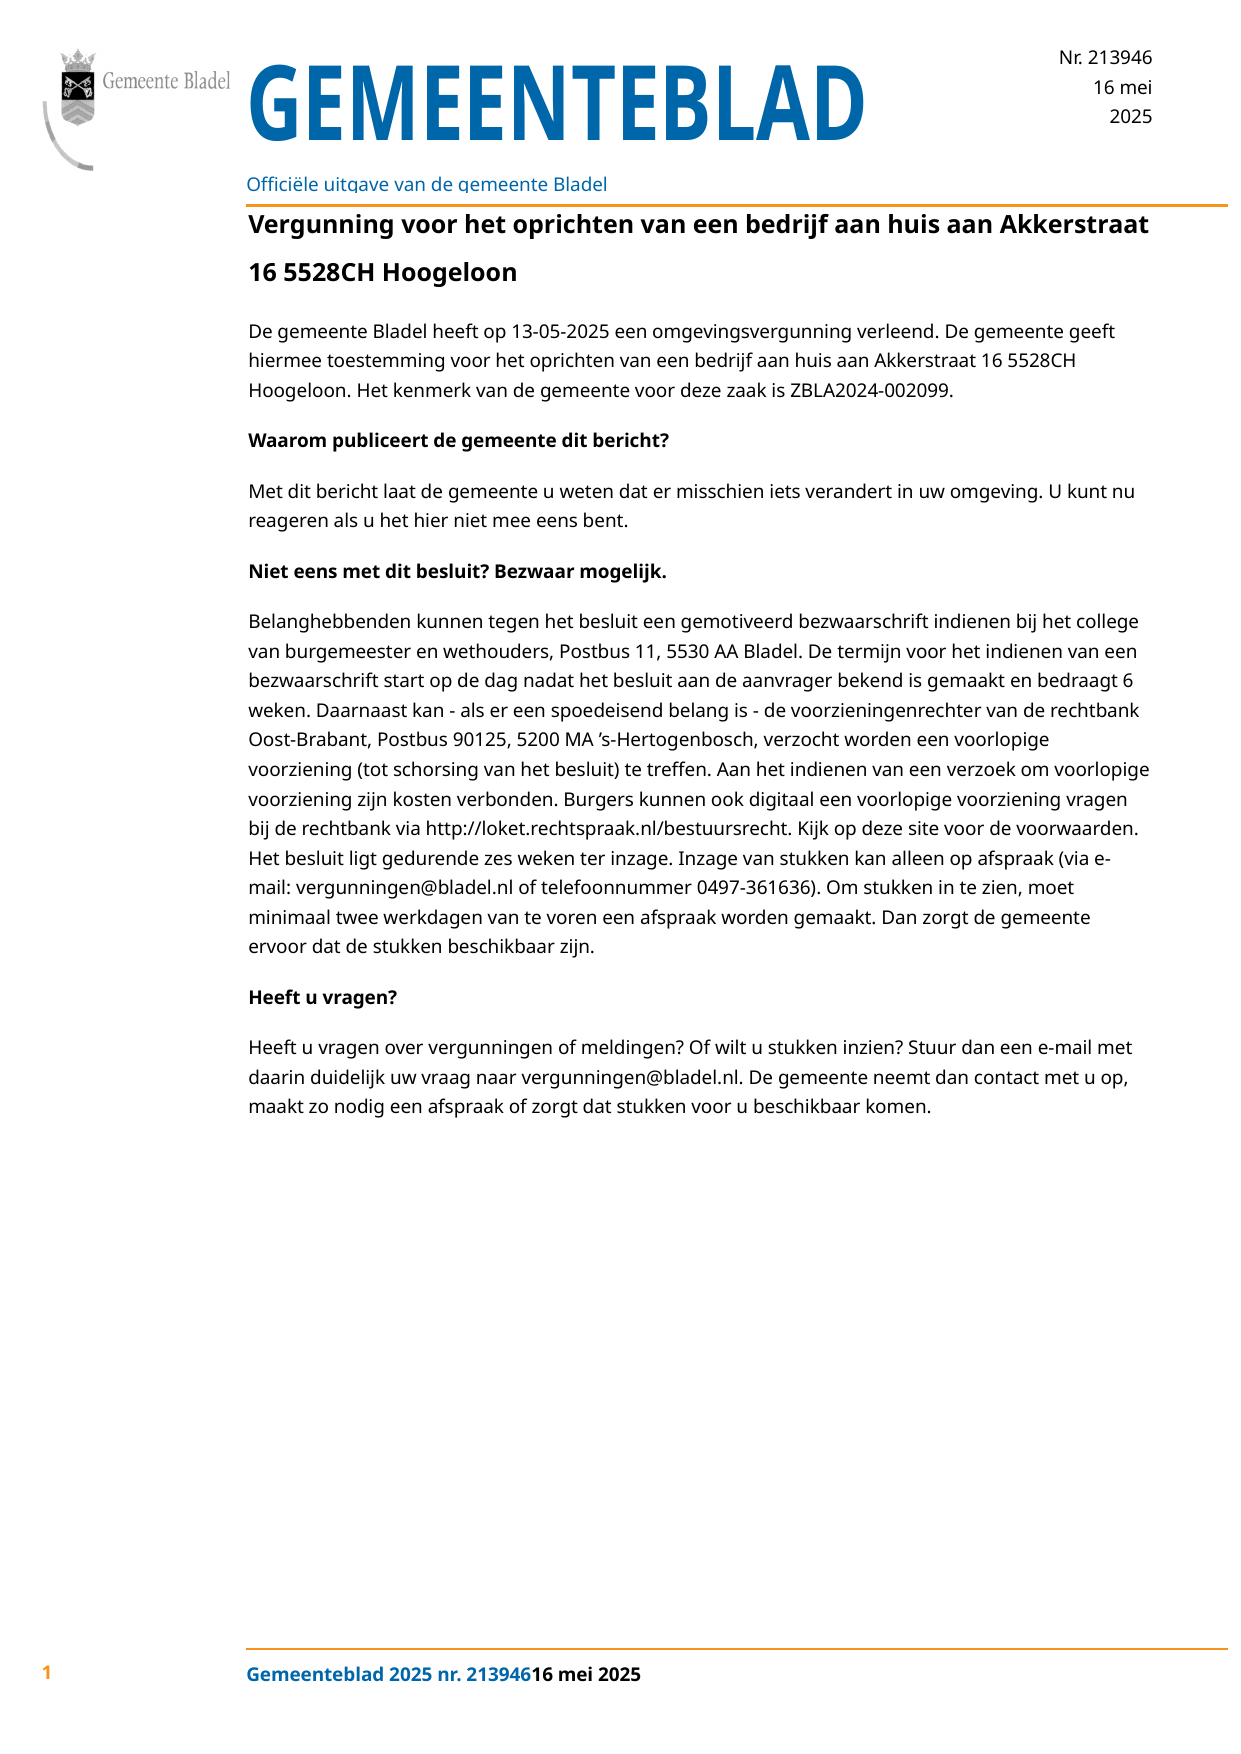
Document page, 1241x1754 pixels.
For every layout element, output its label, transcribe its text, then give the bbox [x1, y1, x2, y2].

text De gemeente Bladel heeft op 13-05-2025 een omgevingsvergunning verleend. De gemeente geeft hiermee toestemming voor het oprichten van een bedrijf aan huis aan Akkerstraat 16 5528CH Hoogeloon. Het kenmerk van de gemeente voor deze zaak is ZBLA2024-002099. [248, 318, 1152, 403]
text Heeft u vragen? [248, 984, 1152, 1010]
text Belanghebbenden kunnen tegen het besluit een gemotiveerd bezwaarschrift indienen bij het college van burgemeester en wethouders, Postbus 11, 5530 AA Bladel. De termijn voor het indienen van een bezwaarschrift start op de dag nadat het besluit aan de aanvrager bekend is gemaakt en bedraagt 6 weken. Daarnaast kan - als er een spoedeisend belang is - de voorzieningenrechter van de rechtbank Oost-Brabant, Postbus 90125, 5200 MA ’s-Hertogenbosch, verzocht worden een voorlopige voorziening (tot schorsing van het besluit) te treffen. Aan het indienen van een verzoek om voorlopige voorziening zijn kosten verbonden. Burgers kunnen ook digitaal een voorlopige voorziening vragen bij de rechtbank via http://loket.rechtspraak.nl/bestuursrecht. Kijk op deze site voor de voorwaarden. Het besluit ligt gedurende zes weken ter inzage. Inzage van stukken kan alleen op afspraak (via e-mail: vergunningen@bladel.nl of telefoonnummer 0497-361636). Om stukken in te zien, moet minimaal twee werkdagen van te voren een afspraak worden gemaakt. Dan zorgt de gemeente ervoor dat de stukken beschikbaar zijn. [248, 608, 1152, 959]
text Met dit bericht laat de gemeente u weten dat er misschien iets verandert in uw omgeving. U kunt nu reageren als u het hier niet mee eens bent. [248, 478, 1152, 533]
text Heeft u vragen over vergunningen of meldingen? Of wilt u stukken inzien? Stuur dan een e-mail met daarin duidelijk uw vraag naar vergunningen@bladel.nl. De gemeente neemt dan contact met u op, maakt zo nodig een afspraak of zorgt dat stukken voor u beschikbaar komen. [248, 1034, 1152, 1119]
text Niet eens met dit besluit? Bezwaar mogelijk. [248, 558, 1152, 584]
picture [41, 47, 231, 172]
text Waarom publiceert de gemeente dit bericht? [248, 427, 1152, 453]
text Vergunning voor het oprichten van een bedrijf aan huis aan Akkerstraat 16 5528CH Hoogeloon [248, 207, 1152, 288]
